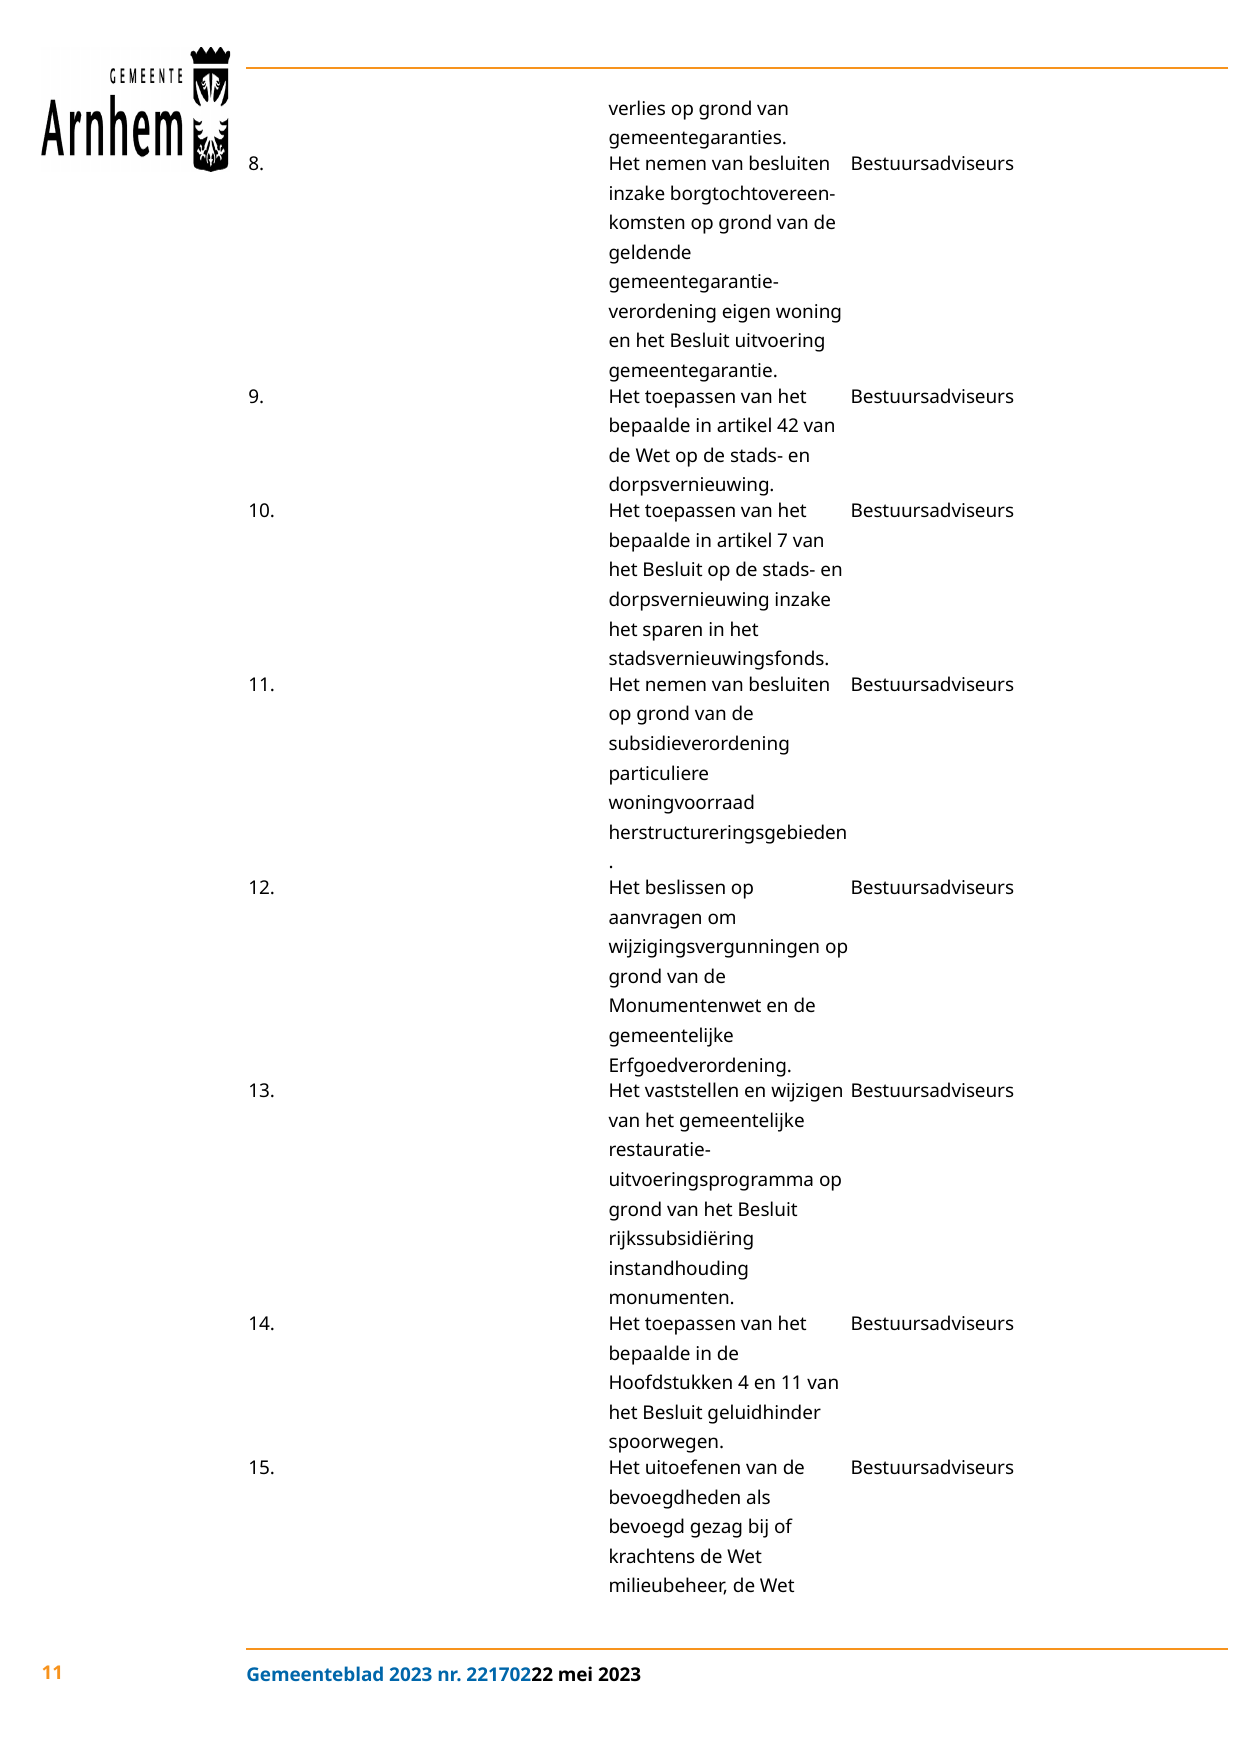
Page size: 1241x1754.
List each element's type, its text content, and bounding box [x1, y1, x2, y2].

table_cell Het nemen van besluiten op grond van de subsidieverordening particuliere woningvoorraad herstructureringsgebieden. [549, 671, 850, 874]
picture [41, 47, 231, 172]
table_cell [248, 671, 549, 874]
table_cell Bestuursadviseurs [850, 671, 1152, 874]
table_cell [248, 95, 549, 150]
table_cell Bestuursadviseurs [850, 1310, 1152, 1454]
table_cell Het toepassen van het bepaalde in artikel 7 van het Besluit op de stads- en dorpsvernieuwing inzake het sparen in het stadsvernieuwingsfonds. [549, 498, 850, 671]
table_cell verlies op grond van gemeentegaranties. [549, 95, 850, 150]
table_cell Het beslissen op aanvragen om wijzigingsvergunningen op grond van de Monumentenwet en de gemeentelijke Erfgoedverordening. [549, 874, 850, 1077]
table_cell Bestuursadviseurs [850, 498, 1152, 671]
table_cell [248, 150, 549, 383]
table_cell Het vaststellen en wijzigen van het gemeentelijke restauratie-uitvoeringsprogramma op grond van het Besluit rijkssubsidiëring instandhouding monumenten. [549, 1078, 850, 1310]
table_cell Het toepassen van het bepaalde in de Hoofdstukken 4 en 11 van het Besluit geluidhinder spoorwegen. [549, 1310, 850, 1454]
table_cell Bestuursadviseurs [850, 150, 1152, 383]
table_cell [248, 1310, 549, 1454]
table_cell [248, 874, 549, 1077]
table_cell Bestuursadviseurs [850, 874, 1152, 1077]
table_cell [248, 1454, 549, 1598]
table_cell [248, 383, 549, 497]
table_cell Het nemen van besluiten inzake borgtochtovereen-komsten op grond van de geldende gemeentegarantie-verordening eigen woning en het Besluit uitvoering gemeentegarantie. [549, 150, 850, 383]
table_cell Bestuursadviseurs [850, 1454, 1152, 1598]
table_cell [850, 95, 1152, 150]
table_cell Bestuursadviseurs [850, 1078, 1152, 1310]
table_cell [248, 498, 549, 671]
table_cell Het uitoefenen van de bevoegdheden als bevoegd gezag bij of krachtens de Wet milieubeheer, de Wet [549, 1454, 850, 1598]
table_cell Bestuursadviseurs [850, 383, 1152, 497]
table_cell [248, 1078, 549, 1310]
table_cell Het toepassen van het bepaalde in artikel 42 van de Wet op de stads- en dorpsvernieuwing. [549, 383, 850, 497]
